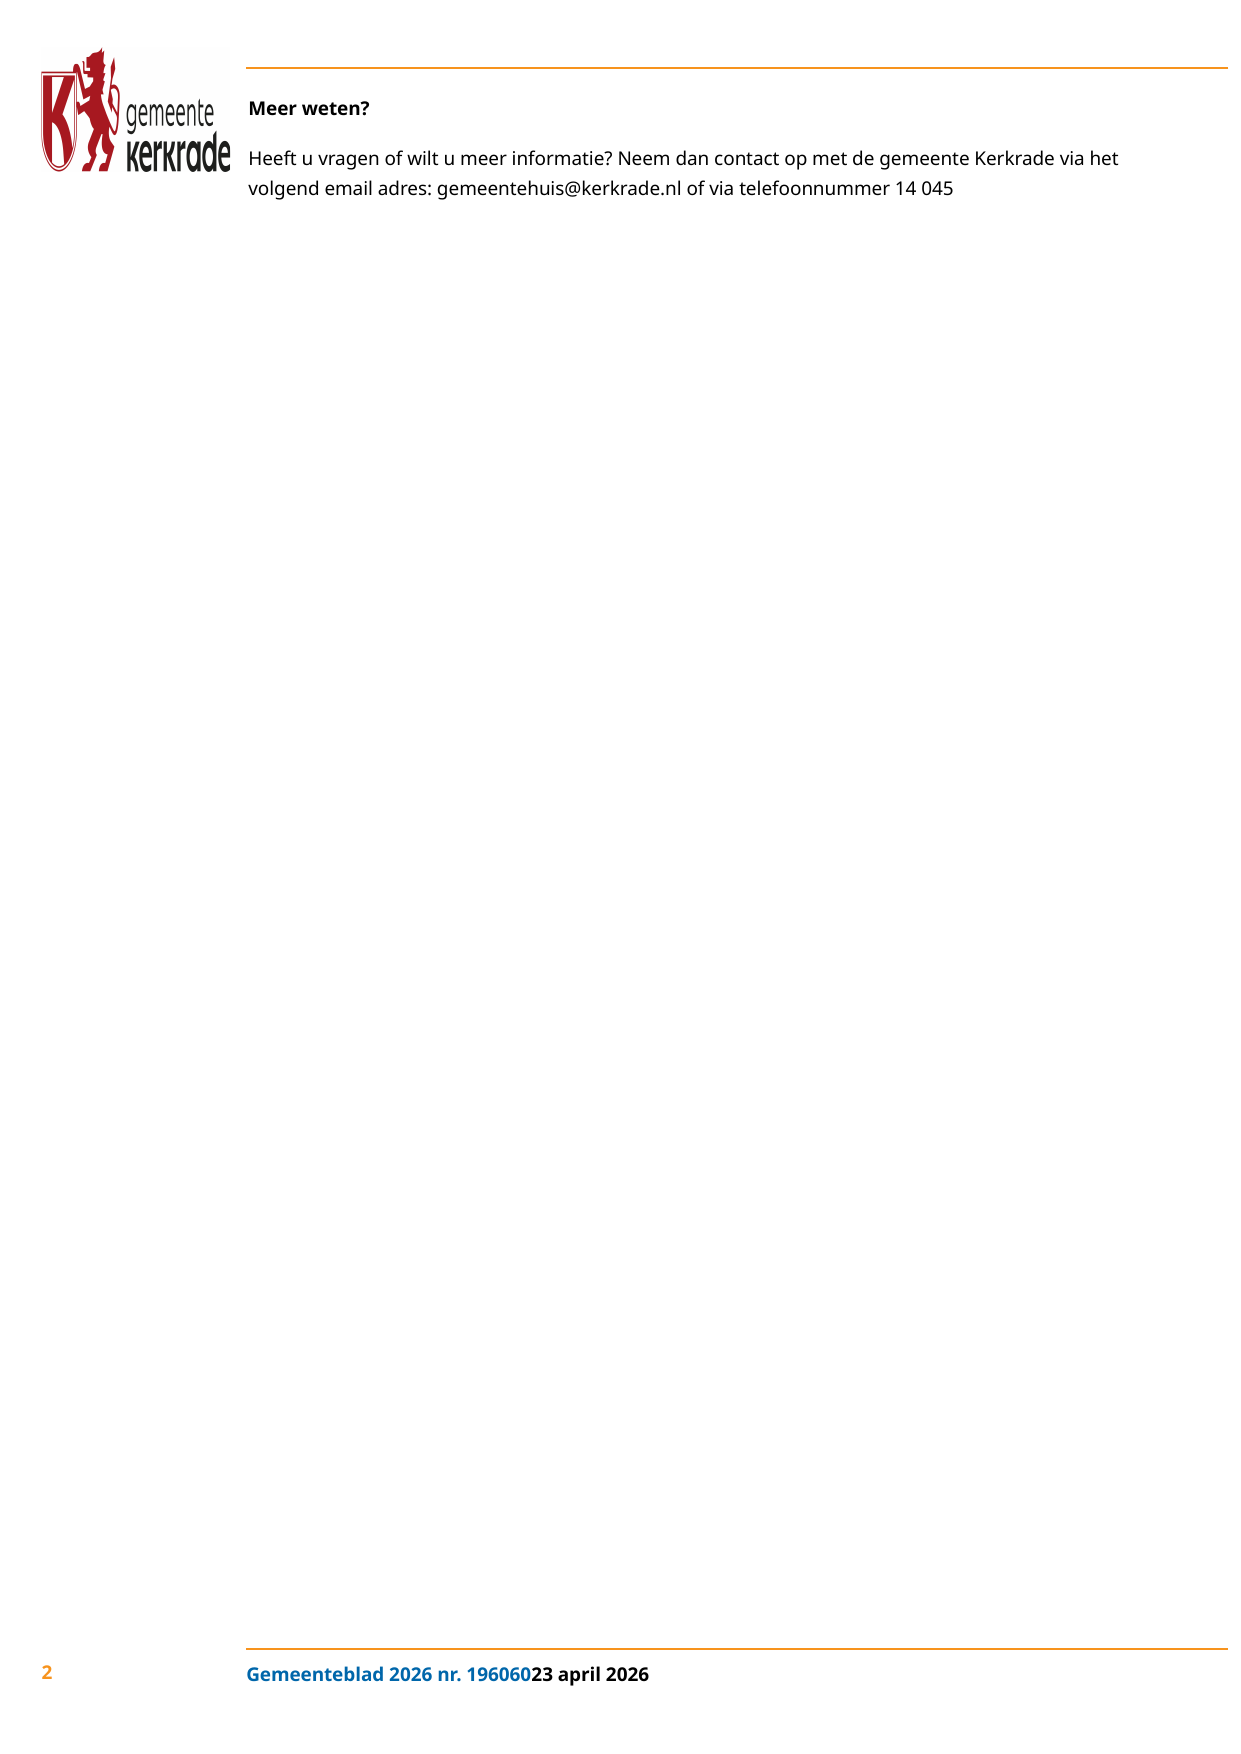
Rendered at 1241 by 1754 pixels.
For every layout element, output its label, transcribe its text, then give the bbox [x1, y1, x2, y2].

text Meer weten? [248, 95, 1152, 121]
picture [41, 47, 231, 172]
text Heeft u vragen of wilt u meer informatie? Neem dan contact op met de gemeente Kerkrade via het volgend email adres: gemeentehuis@kerkrade.nl of via telefoonnummer 14 045 [248, 145, 1152, 201]
